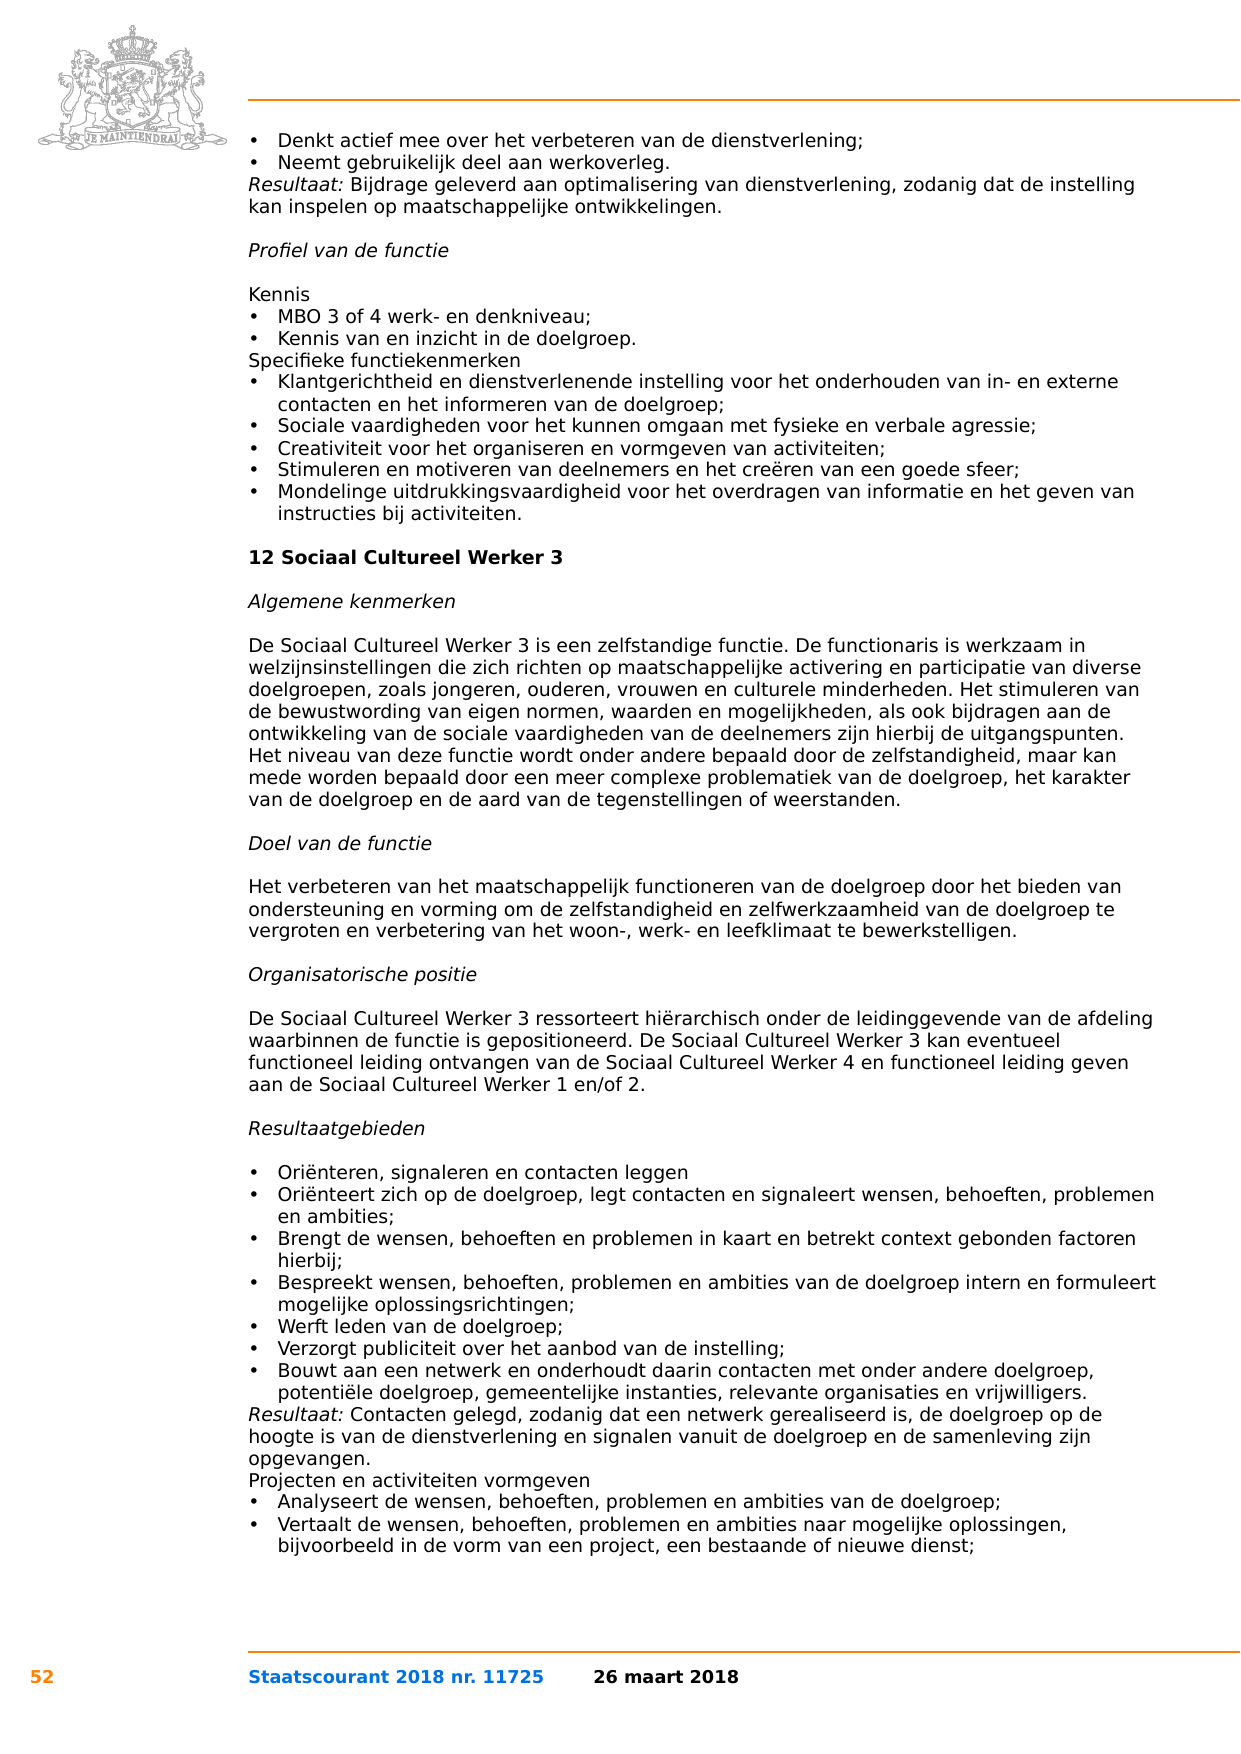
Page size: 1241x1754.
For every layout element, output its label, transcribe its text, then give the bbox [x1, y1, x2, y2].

subtitle Algemene kenmerken [248, 591, 1163, 613]
picture [38, 25, 227, 150]
text • Kennis van en inzicht in de doelgroep. [248, 327, 1163, 349]
text • Brengt de wensen, behoeften en problemen in kaart en betrekt context gebonden factoren hierbij; [248, 1228, 1163, 1272]
text • Neemt gebruikelijk deel aan werkoverleg. [248, 152, 1163, 174]
text • Vertaalt de wensen, behoeften, problemen en ambities naar mogelijke oplossingen, bijvoorbeeld in de vorm van een project, een bestaande of nieuwe dienst; [248, 1513, 1163, 1557]
text • Oriënteren, signaleren en contacten leggen [248, 1162, 1163, 1184]
text De Sociaal Cultureel Werker 3 ressorteert hiërarchisch onder de leidinggevende van de afdeling waarbinnen de functie is gepositioneerd. De Sociaal Cultureel Werker 3 kan eventueel functioneel leiding ontvangen van de Sociaal Cultureel Werker 4 en functioneel leiding geven aan de Sociaal Cultureel Werker 1 en/of 2. [248, 1008, 1163, 1096]
text • Klantgerichtheid en dienstverlenende instelling voor het onderhouden van in- en externe contacten en het informeren van de doelgroep; [248, 371, 1163, 415]
text • Creativiteit voor het organiseren en vormgeven van activiteiten; [248, 437, 1163, 459]
text Specifieke functiekenmerken [248, 349, 1163, 371]
text • Mondelinge uitdrukkingsvaardigheid voor het overdragen van informatie en het geven van instructies bij activiteiten. [248, 481, 1163, 525]
text • Stimuleren en motiveren van deelnemers en het creëren van een goede sfeer; [248, 459, 1163, 481]
text Resultaat: Contacten gelegd, zodanig dat een netwerk gerealiseerd is, de doelgroep op de hoogte is van de dienstverlening en signalen vanuit de doelgroep en de samenleving zijn opgevangen. [248, 1403, 1163, 1469]
text Kennis [248, 283, 1163, 306]
subtitle Doel van de functie [248, 833, 1163, 854]
text Projecten en activiteiten vormgeven [248, 1469, 1163, 1491]
text Resultaat: Bijdrage geleverd aan optimalisering van dienstverlening, zodanig dat de instelling kan inspelen op maatschappelijke ontwikkelingen. [248, 174, 1163, 218]
text Het verbeteren van het maatschappelijk functioneren van de doelgroep door het bieden van ondersteuning en vorming om de zelfstandigheid en zelfwerkzaamheid van de doelgroep te vergroten en verbetering van het woon-, werk- en leefklimaat te bewerkstelligen. [248, 876, 1163, 942]
text • MBO 3 of 4 werk- en denkniveau; [248, 306, 1163, 327]
text • Sociale vaardigheden voor het kunnen omgaan met fysieke en verbale agressie; [248, 415, 1163, 437]
text • Analyseert de wensen, behoeften, problemen en ambities van de doelgroep; [248, 1491, 1163, 1513]
subtitle Organisatorische positie [248, 964, 1163, 986]
subtitle Profiel van de functie [248, 240, 1163, 262]
text • Bespreekt wensen, behoeften, problemen en ambities van de doelgroep intern en formuleert mogelijke oplossingsrichtingen; [248, 1272, 1163, 1316]
text • Werft leden van de doelgroep; [248, 1316, 1163, 1338]
text • Denkt actief mee over het verbeteren van de dienstverlening; [248, 130, 1163, 152]
text • Bouwt aan een netwerk en onderhoudt daarin contacten met onder andere doelgroep, potentiële doelgroep, gemeentelijke instanties, relevante organisaties en vrijwilligers. [248, 1359, 1163, 1403]
subtitle 12 Sociaal Cultureel Werker 3 [248, 547, 1163, 569]
text • Verzorgt publiciteit over het aanbod van de instelling; [248, 1338, 1163, 1359]
subtitle Resultaatgebieden [248, 1118, 1163, 1140]
text De Sociaal Cultureel Werker 3 is een zelfstandige functie. De functionaris is werkzaam in welzijnsinstellingen die zich richten op maatschappelijke activering en participatie van diverse doelgroepen, zoals jongeren, ouderen, vrouwen en culturele minderheden. Het stimuleren van de bewustwording van eigen normen, waarden en mogelijkheden, als ook bijdragen aan de ontwikkeling van de sociale vaardigheden van de deelnemers zijn hierbij de uitgangspunten. Het niveau van deze functie wordt onder andere bepaald door de zelfstandigheid, maar kan mede worden bepaald door een meer complexe problematiek van de doelgroep, het karakter van de doelgroep en de aard van de tegenstellingen of weerstanden. [248, 635, 1163, 811]
text • Oriënteert zich op de doelgroep, legt contacten en signaleert wensen, behoeften, problemen en ambities; [248, 1184, 1163, 1228]
